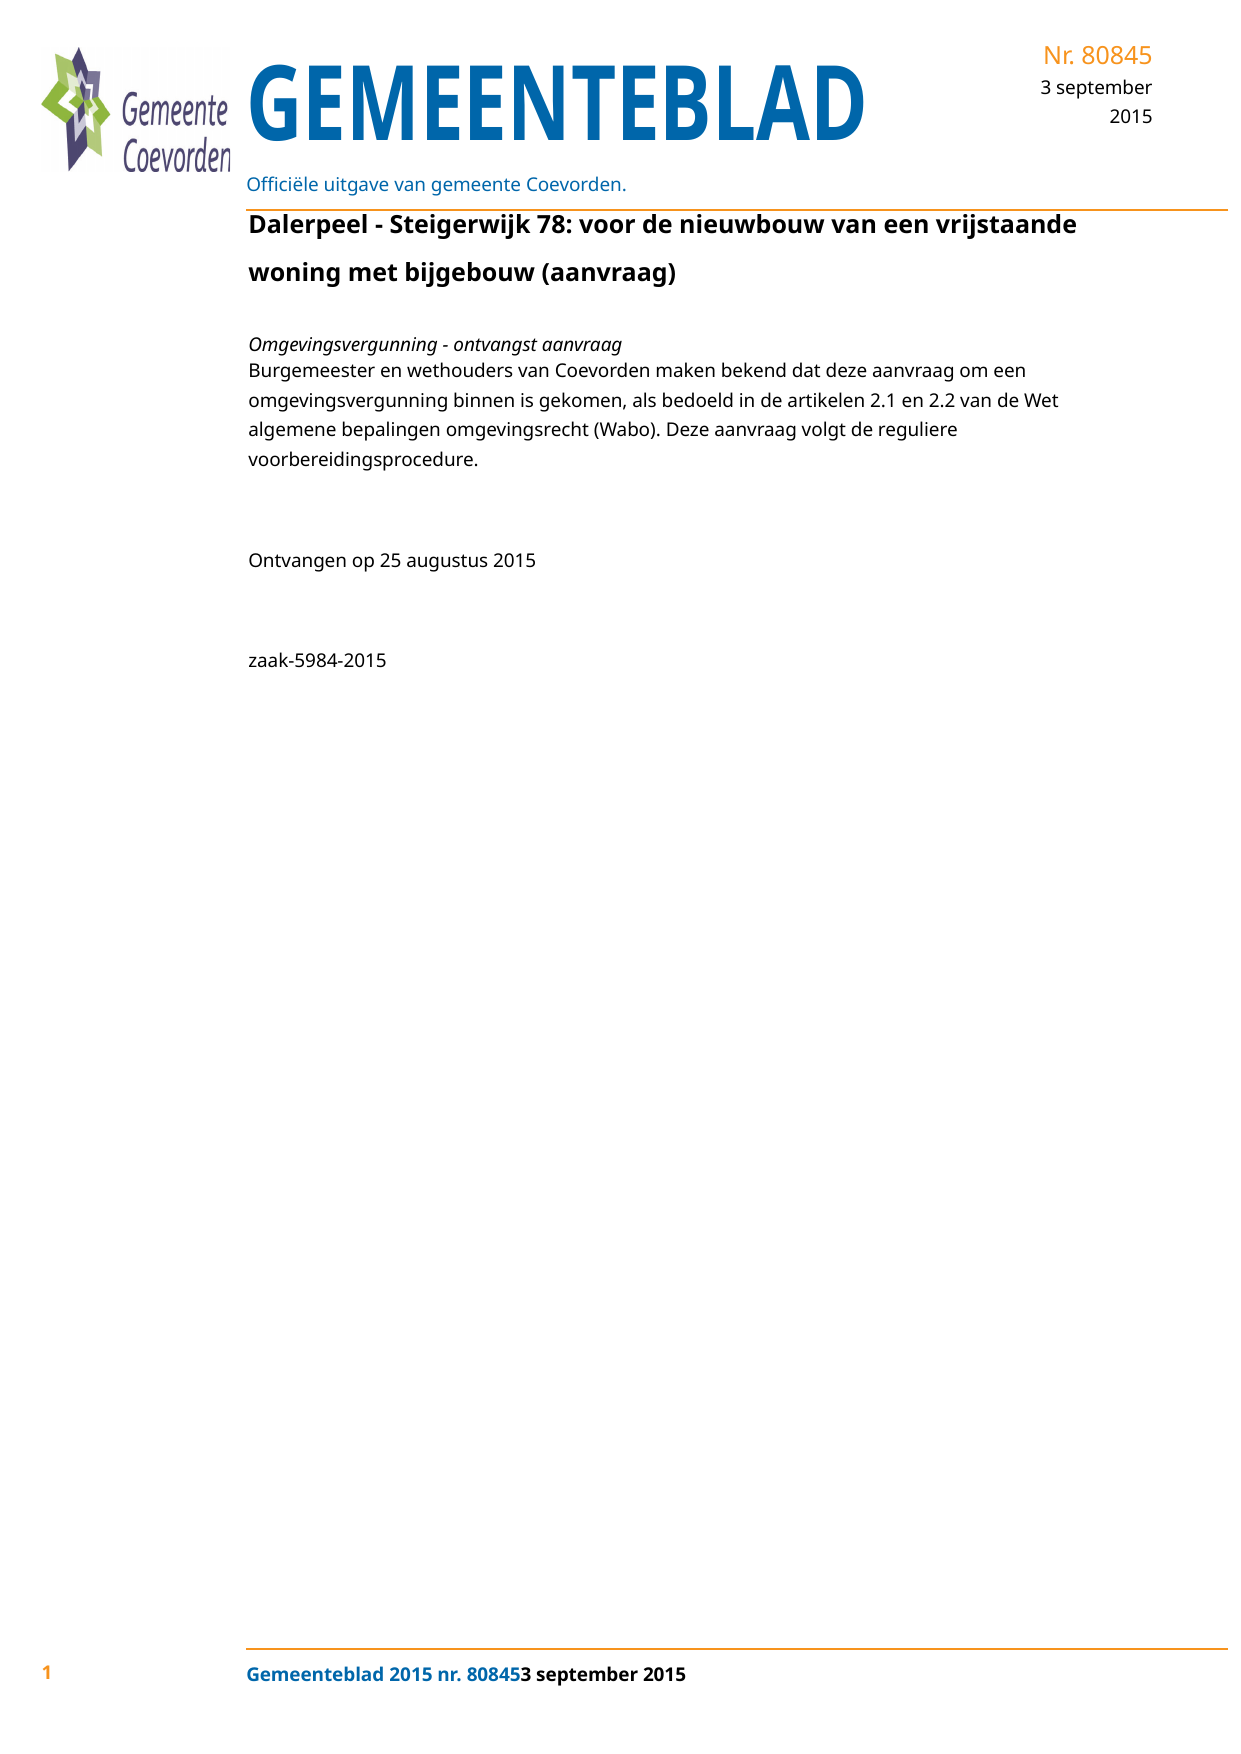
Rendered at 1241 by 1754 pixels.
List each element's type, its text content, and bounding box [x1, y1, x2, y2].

text Ontvangen op 25 augustus 2015 [248, 547, 1152, 572]
text Burgemeester en wethouders van Coevorden maken bekend dat deze aanvraag om een omgevingsvergunning binnen is gekomen, als bedoeld in de artikelen 2.1 en 2.2 van de Wet algemene bepalingen omgevingsrecht (Wabo). Deze aanvraag volgt de reguliere voorbereidingsprocedure. [248, 357, 1152, 472]
text Dalerpeel - Steigerwijk 78: voor de nieuwbouw van een vrijstaande woning met bijgebouw (aanvraag) [248, 211, 1152, 288]
picture [41, 47, 231, 172]
text Omgevingsvergunning - ontvangst aanvraag [248, 331, 1152, 357]
text zaak-5984-2015 [248, 648, 1152, 673]
